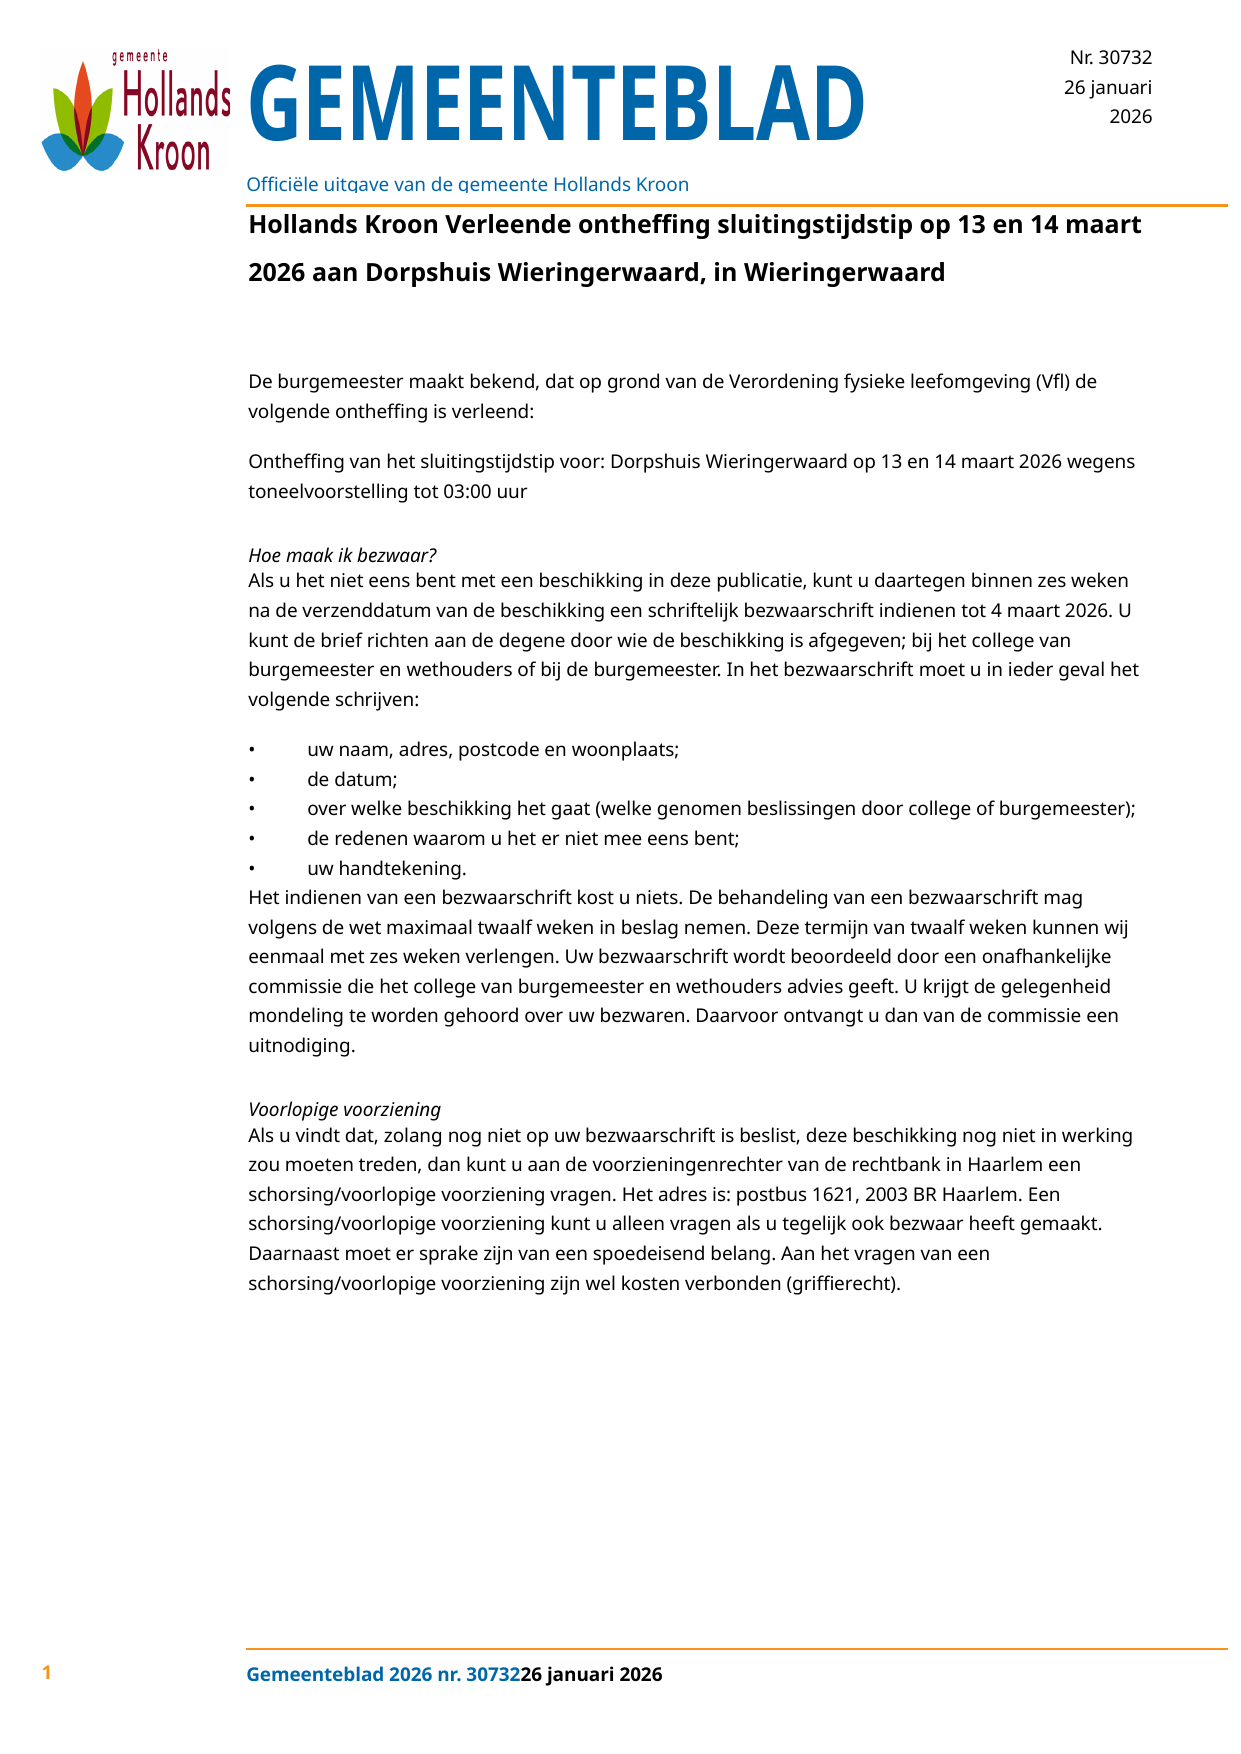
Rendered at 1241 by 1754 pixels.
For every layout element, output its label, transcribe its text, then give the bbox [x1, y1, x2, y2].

text Als u het niet eens bent met een beschikking in deze publicatie, kunt u daartegen binnen zes weken na de verzenddatum van de beschikking een schriftelijk bezwaarschrift indienen tot 4 maart 2026. U kunt de brief richten aan de degene door wie de beschikking is afgegeven; bij het college van burgemeester en wethouders of bij de burgemeester. In het bezwaarschrift moet u in ieder geval het volgende schrijven: [248, 568, 1152, 712]
list de redenen waarom u het er niet mee eens bent; [248, 825, 1152, 851]
text Als u vindt dat, zolang nog niet op uw bezwaarschrift is beslist, deze beschikking nog niet in werking zou moeten treden, dan kunt u aan de voorzieningenrechter van de rechtbank in Haarlem een schorsing/voorlopige voorziening vragen. Het adres is: postbus 1621, 2003 BR Haarlem. Een schorsing/voorlopige voorziening kunt u alleen vragen als u tegelijk ook bezwaar heeft gemaakt. Daarnaast moet er sprake zijn van een spoedeisend belang. Aan het vragen van een schorsing/voorlopige voorziening zijn wel kosten verbonden (griffierecht). [248, 1122, 1152, 1296]
text Hoe maak ik bezwaar? [248, 542, 1152, 568]
text Hollands Kroon Verleende ontheffing sluitingstijdstip op 13 en 14 maart 2026 aan Dorpshuis Wieringerwaard, in Wieringerwaard [248, 207, 1152, 288]
list uw handtekening. [248, 855, 1152, 880]
picture [41, 47, 231, 172]
list uw naam, adres, postcode en woonplaats; [248, 736, 1152, 762]
text Voorlopige voorziening [248, 1096, 1152, 1122]
text Ontheffing van het sluitingstijdstip voor: Dorpshuis Wieringerwaard op 13 en 14 maart 2026 wegens toneelvoorstelling tot 03:00 uur [248, 448, 1152, 504]
list de datum; [248, 766, 1152, 792]
text Het indienen van een bezwaarschrift kost u niets. De behandeling van een bezwaarschrift mag volgens de wet maximaal twaalf weken in beslag nemen. Deze termijn van twaalf weken kunnen wij eenmaal met zes weken verlengen. Uw bezwaarschrift wordt beoordeeld door een onafhankelijke commissie die het college van burgemeester en wethouders advies geeft. U krijgt de gelegenheid mondeling te worden gehoord over uw bezwaren. Daarvoor ontvangt u dan van de commissie een uitnodiging. [248, 884, 1152, 1058]
text De burgemeester maakt bekend, dat op grond van de Verordening fysieke leefomgeving (Vfl) de volgende ontheffing is verleend: [248, 368, 1152, 424]
list over welke beschikking het gaat (welke genomen beslissingen door college of burgemeester); [248, 796, 1152, 821]
